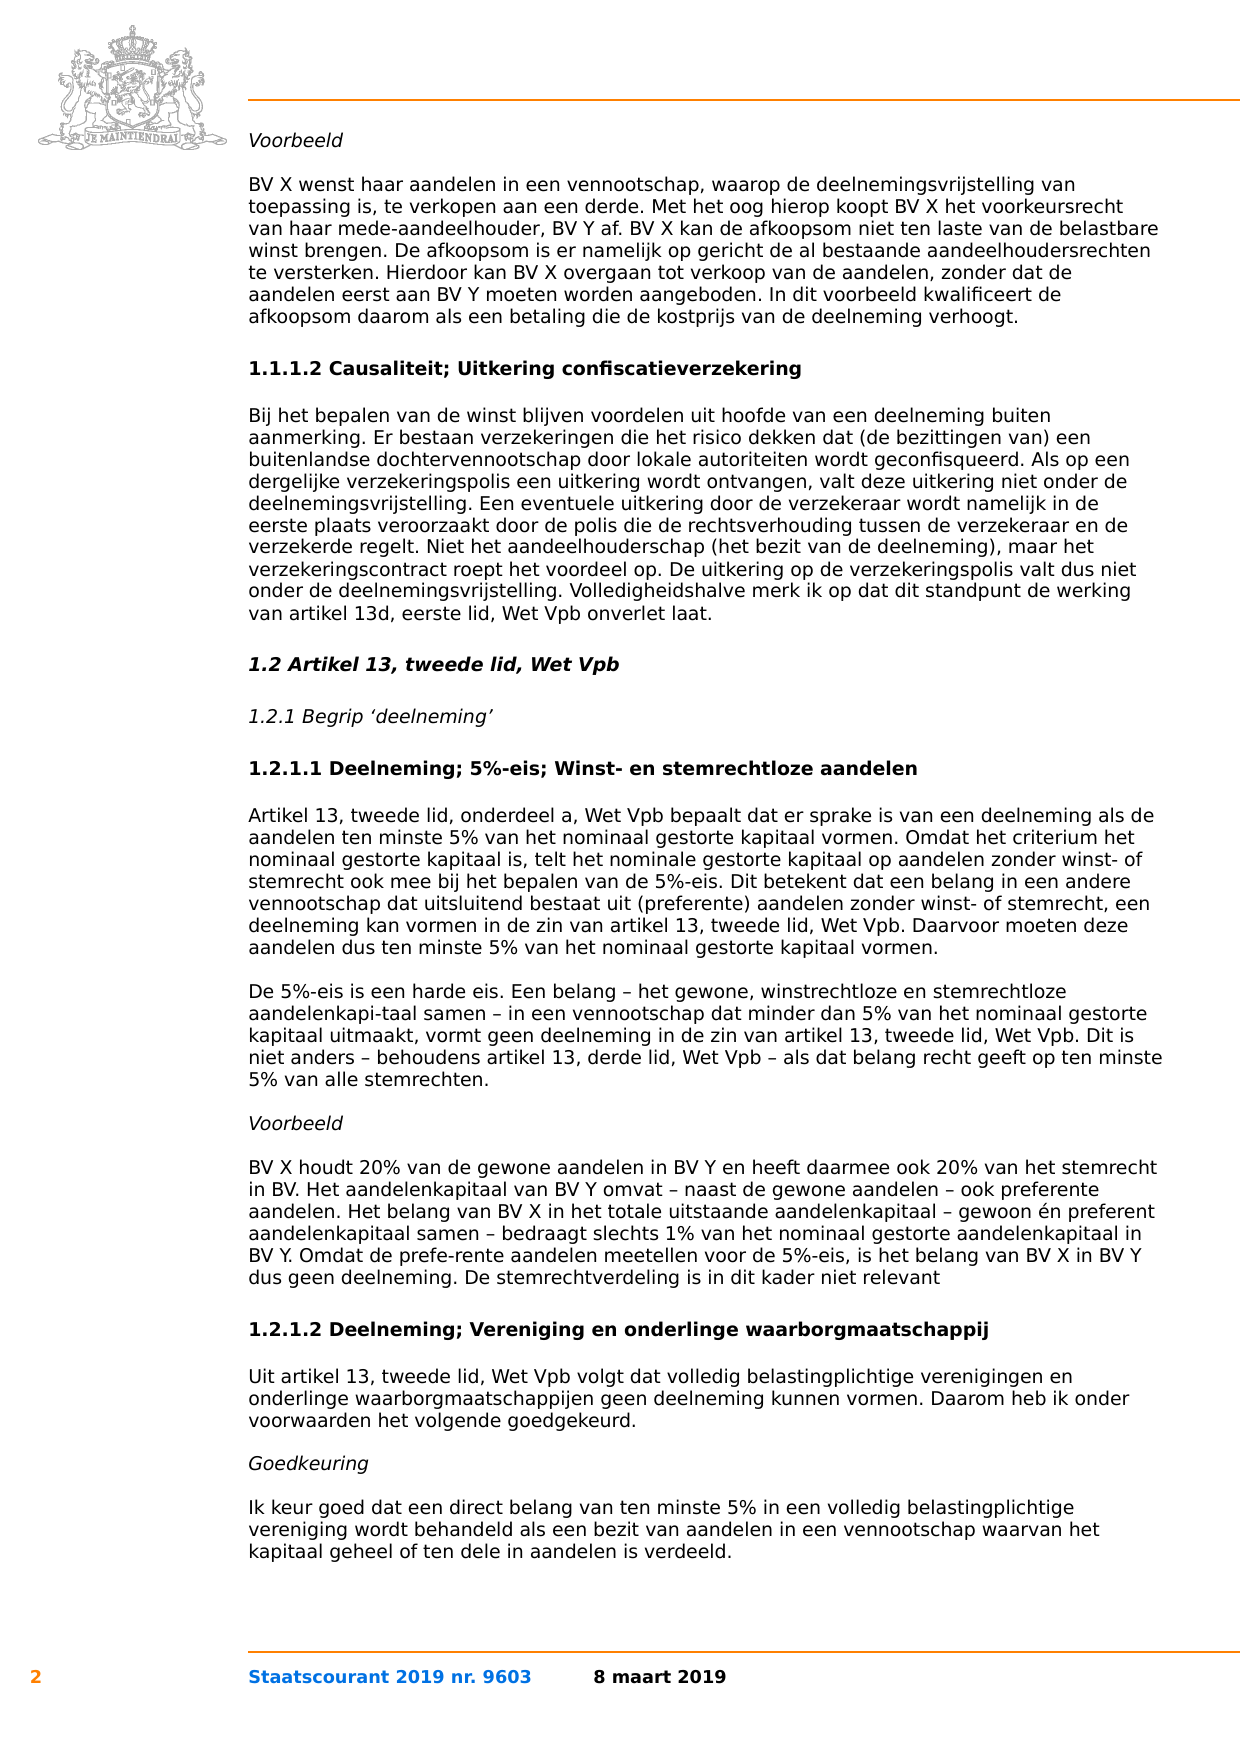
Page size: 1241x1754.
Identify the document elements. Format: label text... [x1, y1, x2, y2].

text De 5%-eis is een harde eis. Een belang – het gewone, winstrechtloze en stemrechtloze aandelenkapi-taal samen – in een vennootschap dat minder dan 5% van het nominaal gestorte kapitaal uitmaakt, vormt geen deelneming in de zin van artikel 13, tweede lid, Wet Vpb. Dit is niet anders – behoudens artikel 13, derde lid, Wet Vpb – als dat belang recht geeft op ten minste 5% van alle stemrechten. [248, 981, 1163, 1091]
text BV X wenst haar aandelen in een vennootschap, waarop de deelnemingsvrijstelling van toepassing is, te verkopen aan een derde. Met het oog hierop koopt BV X het voorkeursrecht van haar mede-aandeelhouder, BV Y af. BV X kan de afkoopsom niet ten laste van de belastbare winst brengen. De afkoopsom is er namelijk op gericht de al bestaande aandeelhoudersrechten te versterken. Hierdoor kan BV X overgaan tot verkoop van de aandelen, zonder dat de aandelen eerst aan BV Y moeten worden aangeboden. In dit voorbeeld kwalificeert de afkoopsom daarom als een betaling die de kostprijs van de deelneming verhoogt. [248, 174, 1163, 328]
text Artikel 13, tweede lid, onderdeel a, Wet Vpb bepaalt dat er sprake is van een deelneming als de aandelen ten minste 5% van het nominaal gestorte kapitaal vormen. Omdat het criterium het nominaal gestorte kapitaal is, telt het nominale gestorte kapitaal op aandelen zonder winst- of stemrecht ook mee bij het bepalen van de 5%-eis. Dit betekent dat een belang in een andere vennootschap dat uitsluitend bestaat uit (preferente) aandelen zonder winst- of stemrecht, een deelneming kan vormen in de zin van artikel 13, tweede lid, Wet Vpb. Daarvoor moeten deze aandelen dus ten minste 5% van het nominaal gestorte kapitaal vormen. [248, 805, 1163, 959]
text Uit artikel 13, tweede lid, Wet Vpb volgt dat volledig belastingplichtige verenigingen en onderlinge waarborgmaatschappijen geen deelneming kunnen vormen. Daarom heb ik onder voorwaarden het volgende goedgekeurd. [248, 1366, 1163, 1431]
subtitle 1.2.1.2 Deelneming; Vereniging en onderlinge waarborgmaatschappij [248, 1318, 1163, 1341]
text Ik keur goed dat een direct belang van ten minste 5% in een volledig belastingplichtige vereniging wordt behandeld als een bezit van aandelen in een vennootschap waarvan het kapitaal geheel of ten dele in aandelen is verdeeld. [248, 1497, 1163, 1563]
subtitle 1.1.1.2 Causaliteit; Uitkering confiscatieverzekering [248, 358, 1163, 379]
picture [38, 25, 227, 150]
subtitle 1.2.1 Begrip ‘deelneming’ [248, 706, 1163, 728]
subtitle Voorbeeld [248, 130, 1163, 152]
subtitle 1.2.1.1 Deelneming; 5%-eis; Winst- en stemrechtloze aandelen [248, 758, 1163, 780]
subtitle Goedkeuring [248, 1453, 1163, 1475]
subtitle Voorbeeld [248, 1113, 1163, 1135]
text Bij het bepalen van de winst blijven voordelen uit hoofde van een deelneming buiten aanmerking. Er bestaan verzekeringen die het risico dekken dat (de bezittingen van) een buitenlandse dochtervennootschap door lokale autoriteiten wordt geconfisqueerd. Als op een dergelijke verzekeringspolis een uitkering wordt ontvangen, valt deze uitkering niet onder de deelnemingsvrijstelling. Een eventuele uitkering door de verzekeraar wordt namelijk in de eerste plaats veroorzaakt door de polis die de rechtsverhouding tussen de verzekeraar en de verzekerde regelt. Niet het aandeelhouderschap (het bezit van de deelneming), maar het verzekeringscontract roept het voordeel op. De uitkering op de verzekeringspolis valt dus niet onder de deelnemingsvrijstelling. Volledigheidshalve merk ik op dat dit standpunt de werking van artikel 13d, eerste lid, Wet Vpb onverlet laat. [248, 404, 1163, 624]
subtitle 1.2 Artikel 13, tweede lid, Wet Vpb [248, 654, 1163, 676]
text BV X houdt 20% van de gewone aandelen in BV Y en heeft daarmee ook 20% van het stemrecht in BV. Het aandelenkapitaal van BV Y omvat – naast de gewone aandelen – ook preferente aandelen. Het belang van BV X in het totale uitstaande aandelenkapitaal – gewoon én preferent aandelenkapitaal samen – bedraagt slechts 1% van het nominaal gestorte aandelenkapitaal in BV Y. Omdat de prefe-rente aandelen meetellen voor de 5%-eis, is het belang van BV X in BV Y dus geen deelneming. De stemrechtverdeling is in dit kader niet relevant [248, 1157, 1163, 1288]
